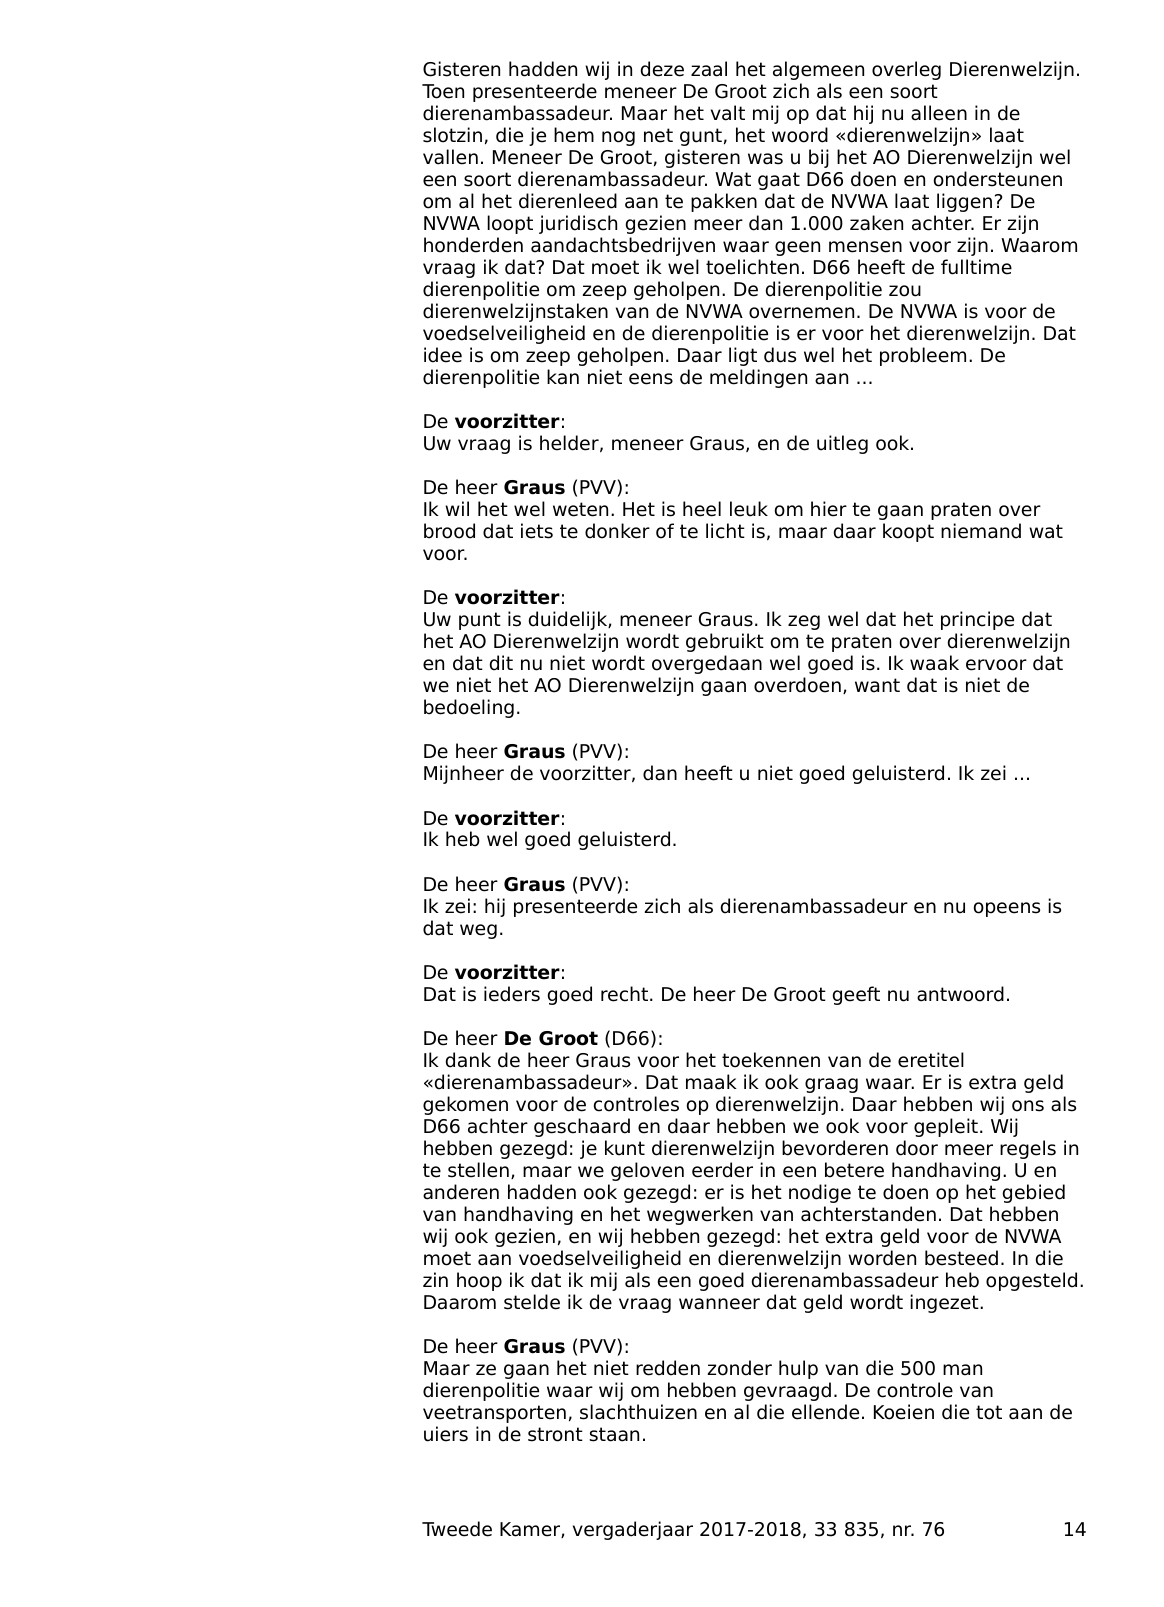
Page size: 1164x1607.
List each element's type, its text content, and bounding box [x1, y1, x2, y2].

text Ik heb wel goed geluisterd. [422, 829, 1087, 851]
text Gisteren hadden wij in deze zaal het algemeen overleg Dierenwelzijn. Toen presenteerde meneer De Groot zich als een soort dierenambassadeur. Maar het valt mij op dat hij nu alleen in de slotzin, die je hem nog net gunt, het woord «dierenwelzijn» laat vallen. Meneer De Groot, gisteren was u bij het AO Dierenwelzijn wel een soort dierenambassadeur. Wat gaat D66 doen en ondersteunen om al het dierenleed aan te pakken dat de NVWA laat liggen? De NVWA loopt juridisch gezien meer dan 1.000 zaken achter. Er zijn honderden aandachtsbedrijven waar geen mensen voor zijn. Waarom vraag ik dat? Dat moet ik wel toelichten. D66 heeft de fulltime dierenpolitie om zeep geholpen. De dierenpolitie zou dierenwelzijnstaken van de NVWA overnemen. De NVWA is voor de voedselveiligheid en de dierenpolitie is er voor het dierenwelzijn. Dat idee is om zeep geholpen. Daar ligt dus wel het probleem. De dierenpolitie kan niet eens de meldingen aan ... [422, 59, 1087, 389]
text De heer De Groot (D66): [422, 1028, 1087, 1050]
text De heer Graus (PVV): [422, 477, 1087, 499]
text Uw punt is duidelijk, meneer Graus. Ik zeg wel dat het principe dat het AO Dierenwelzijn wordt gebruikt om te praten over dierenwelzijn en dat dit nu niet wordt overgedaan wel goed is. Ik waak ervoor dat we niet het AO Dierenwelzijn gaan overdoen, want dat is niet de bedoeling. [422, 609, 1087, 719]
text De heer Graus (PVV): [422, 1336, 1087, 1358]
text Mijnheer de voorzitter, dan heeft u niet goed geluisterd. Ik zei ... [422, 763, 1087, 785]
text Uw vraag is helder, meneer Graus, en de uitleg ook. [422, 433, 1087, 455]
text De voorzitter: [422, 807, 1087, 829]
text Ik zei: hij presenteerde zich als dierenambassadeur en nu opeens is dat weg. [422, 896, 1087, 939]
text Ik dank de heer Graus voor het toekennen van de eretitel «dierenambassadeur». Dat maak ik ook graag waar. Er is extra geld gekomen voor de controles op dierenwelzijn. Daar hebben wij ons als D66 achter geschaard en daar hebben we ook voor gepleit. Wij hebben gezegd: je kunt dierenwelzijn bevorderen door meer regels in te stellen, maar we geloven eerder in een betere handhaving. U en anderen hadden ook gezegd: er is het nodige te doen op het gebied van handhaving en het wegwerken van achterstanden. Dat hebben wij ook gezien, en wij hebben gezegd: het extra geld voor de NVWA moet aan voedselveiligheid en dierenwelzijn worden besteed. In die zin hoop ik dat ik mij als een goed dierenambassadeur heb opgesteld. Daarom stelde ik de vraag wanneer dat geld wordt ingezet. [422, 1050, 1087, 1313]
text De heer Graus (PVV): [422, 873, 1087, 896]
text De voorzitter: [422, 411, 1087, 433]
text De voorzitter: [422, 587, 1087, 609]
text De voorzitter: [422, 962, 1087, 984]
text Ik wil het wel weten. Het is heel leuk om hier te gaan praten over brood dat iets te donker of te licht is, maar daar koopt niemand wat voor. [422, 499, 1087, 565]
text Dat is ieders goed recht. De heer De Groot geeft nu antwoord. [422, 984, 1087, 1006]
text Maar ze gaan het niet redden zonder hulp van die 500 man dierenpolitie waar wij om hebben gevraagd. De controle van veetransporten, slachthuizen en al die ellende. Koeien die tot aan de uiers in de stront staan. [422, 1358, 1087, 1446]
text De heer Graus (PVV): [422, 741, 1087, 763]
